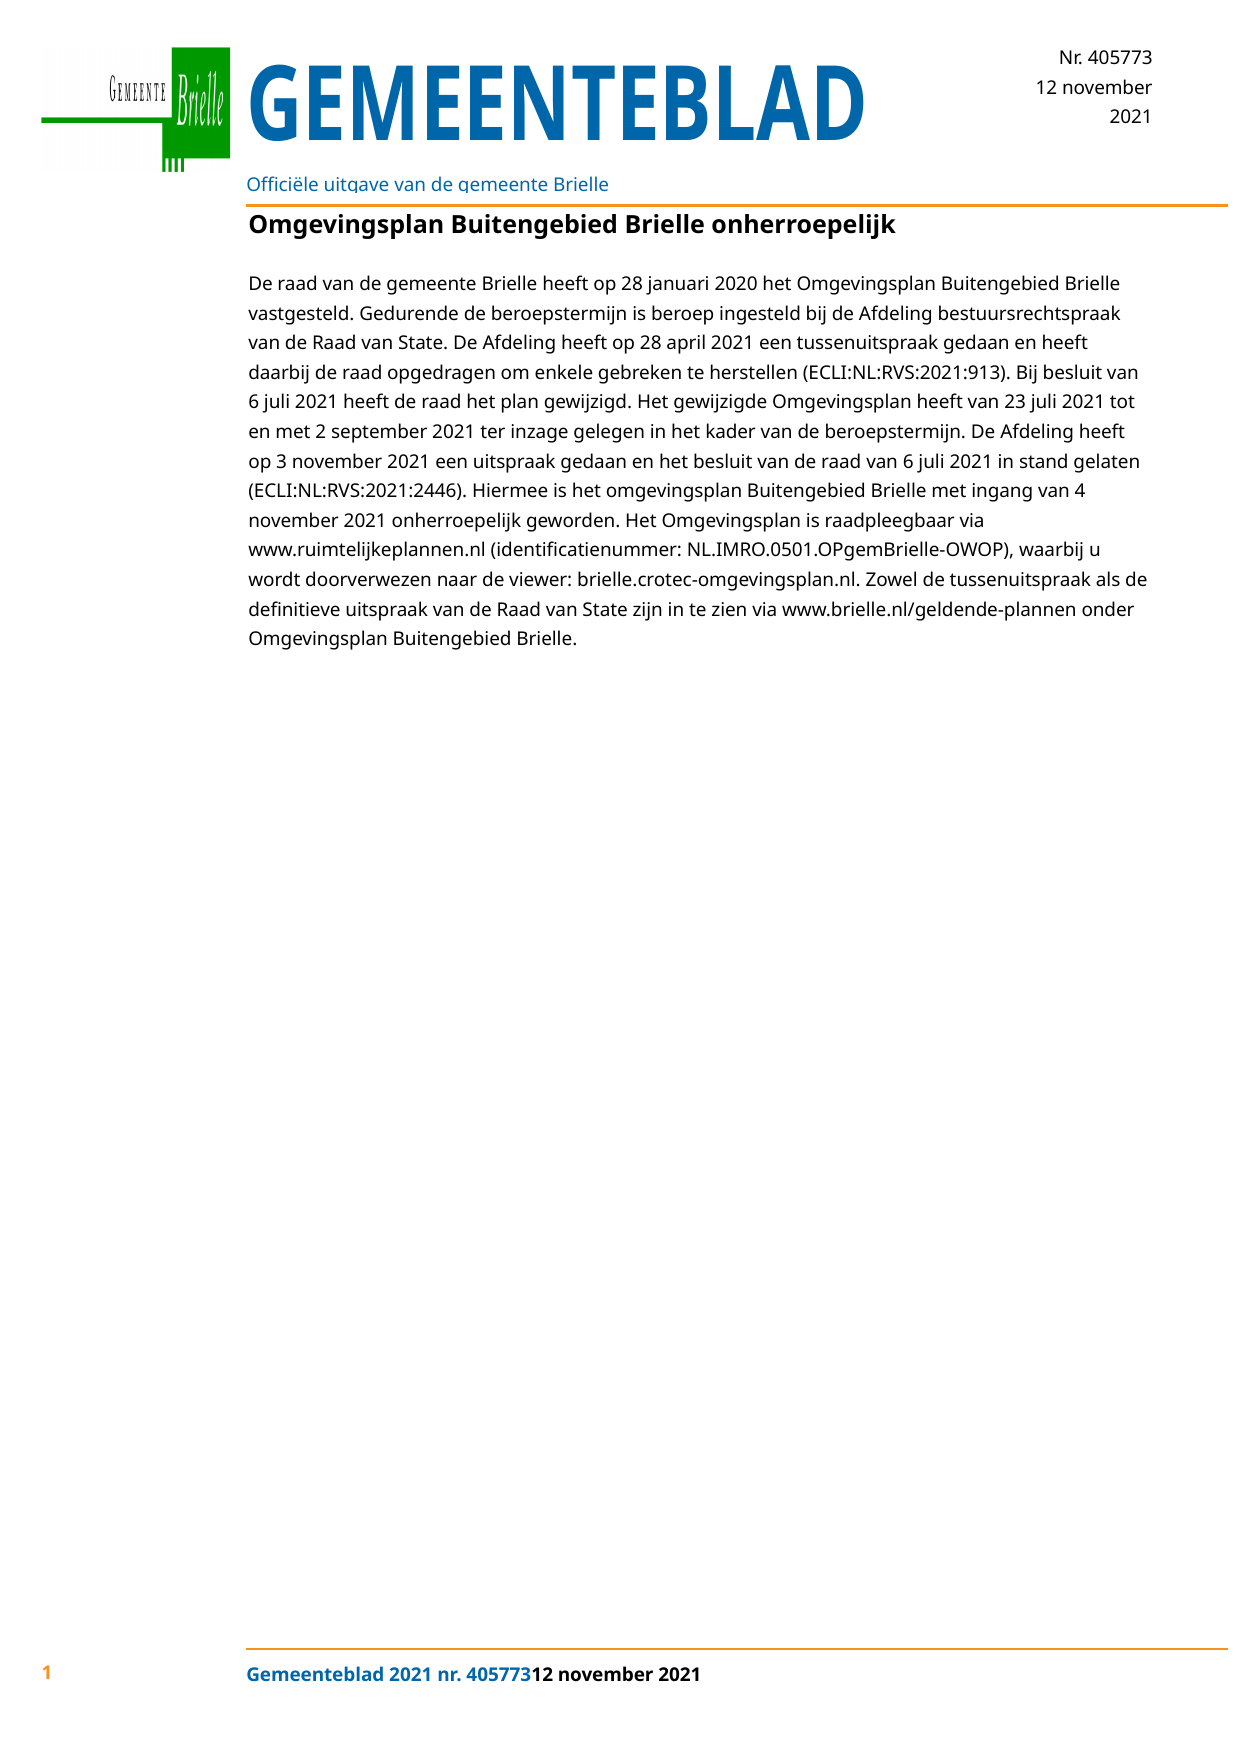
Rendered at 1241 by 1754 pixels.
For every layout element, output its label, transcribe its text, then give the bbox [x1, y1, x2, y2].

picture [41, 47, 231, 172]
text Omgevingsplan Buitengebied Brielle onherroepelijk [248, 207, 1152, 241]
text De raad van de gemeente Brielle heeft op 28 januari 2020 het Omgevingsplan Buitengebied Brielle vastgesteld. Gedurende de beroepstermijn is beroep ingesteld bij de Afdeling bestuursrechtspraak van de Raad van State. De Afdeling heeft op 28 april 2021 een tussenuitspraak gedaan en heeft daarbij de raad opgedragen om enkele gebreken te herstellen (ECLI:NL:RVS:2021:913). Bij besluit van 6 juli 2021 heeft de raad het plan gewijzigd. Het gewijzigde Omgevingsplan heeft van 23 juli 2021 tot en met 2 september 2021 ter inzage gelegen in het kader van de beroepstermijn. De Afdeling heeft op 3 november 2021 een uitspraak gedaan en het besluit van de raad van 6 juli 2021 in stand gelaten (ECLI:NL:RVS:2021:2446). Hiermee is het omgevingsplan Buitengebied Brielle met ingang van 4 november 2021 onherroepelijk geworden. Het Omgevingsplan is raadpleegbaar via www.ruimtelijkeplannen.nl (identificatienummer: NL.IMRO.0501.OPgemBrielle-OWOP), waarbij u wordt doorverwezen naar de viewer: brielle.crotec-omgevingsplan.nl. Zowel de tussenuitspraak als de definitieve uitspraak van de Raad van State zijn in te zien via www.brielle.nl/geldende-plannen onder Omgevingsplan Buitengebied Brielle. [248, 270, 1152, 651]
